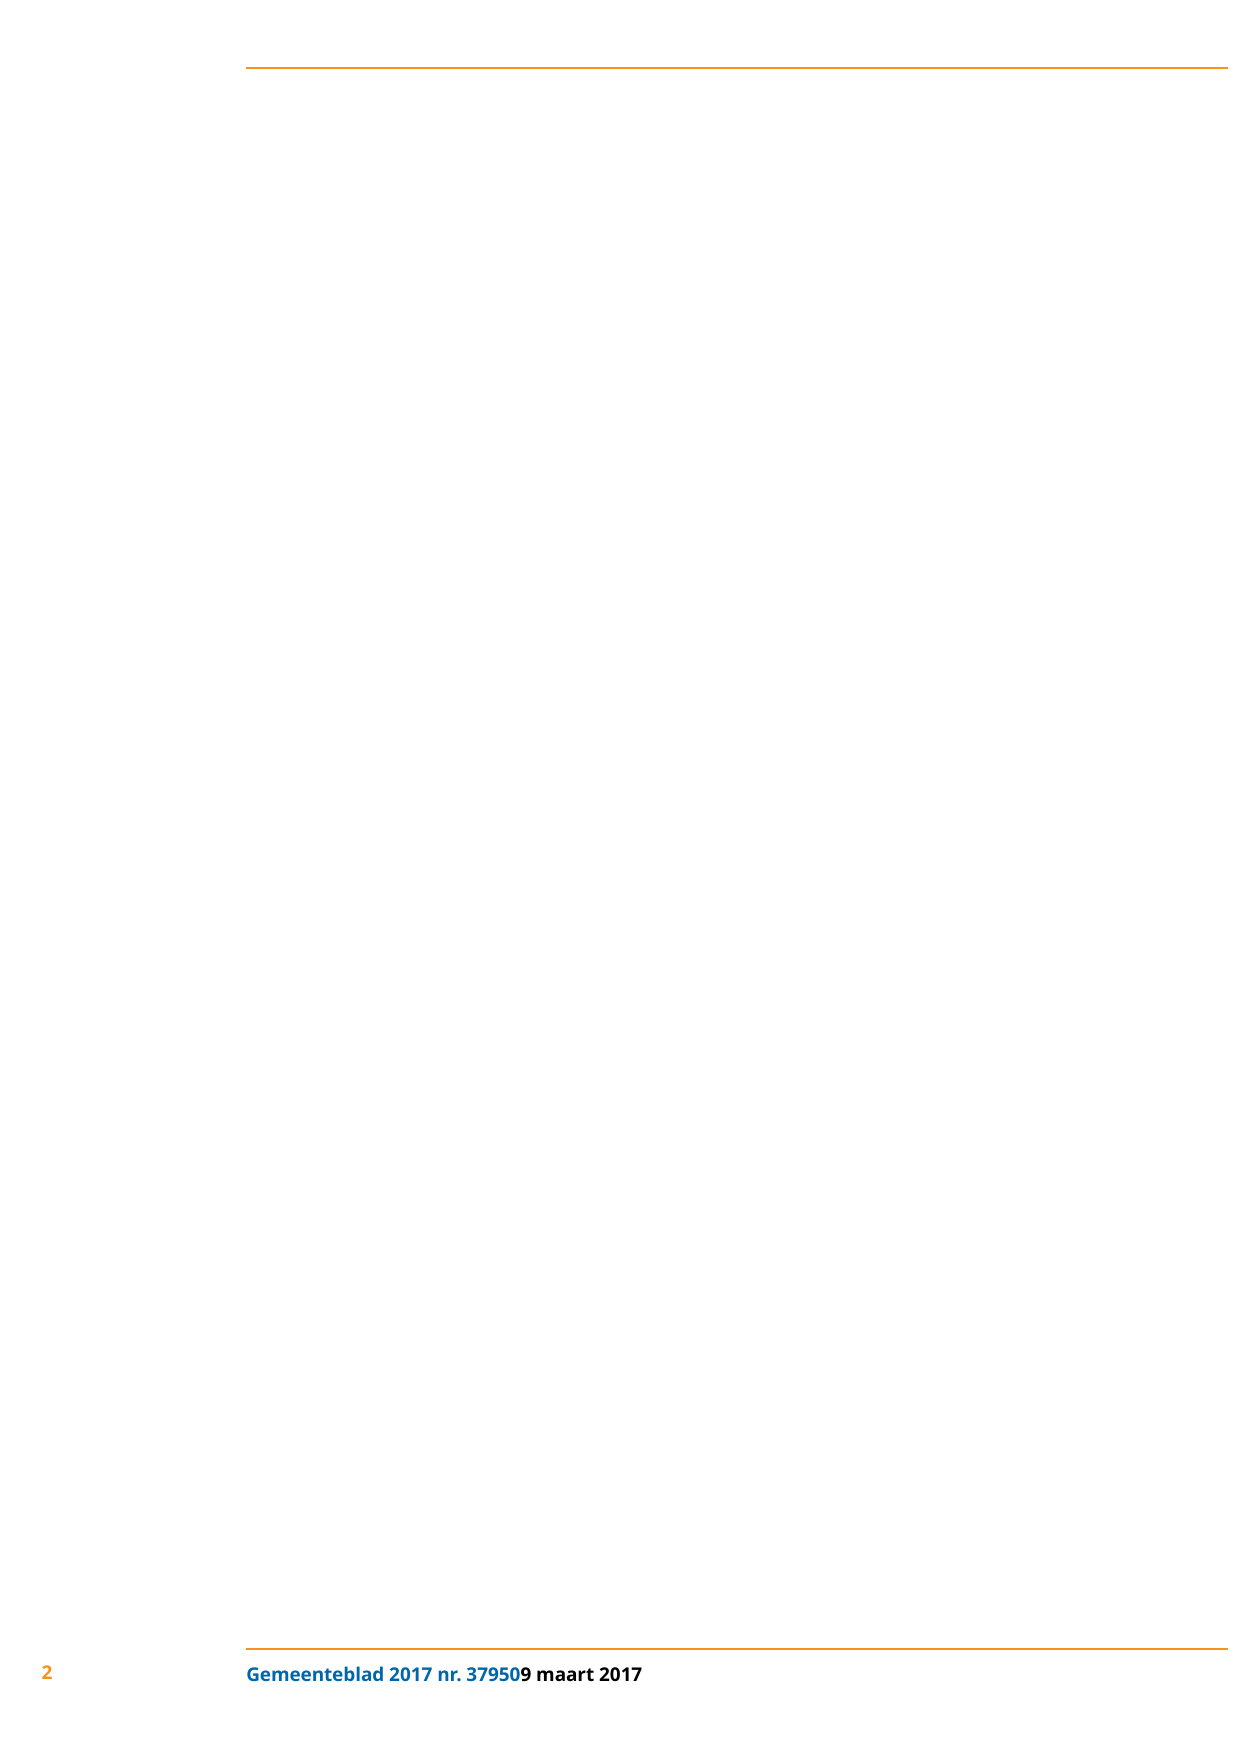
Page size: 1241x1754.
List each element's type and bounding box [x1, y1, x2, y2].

picture [41, 47, 231, 172]
